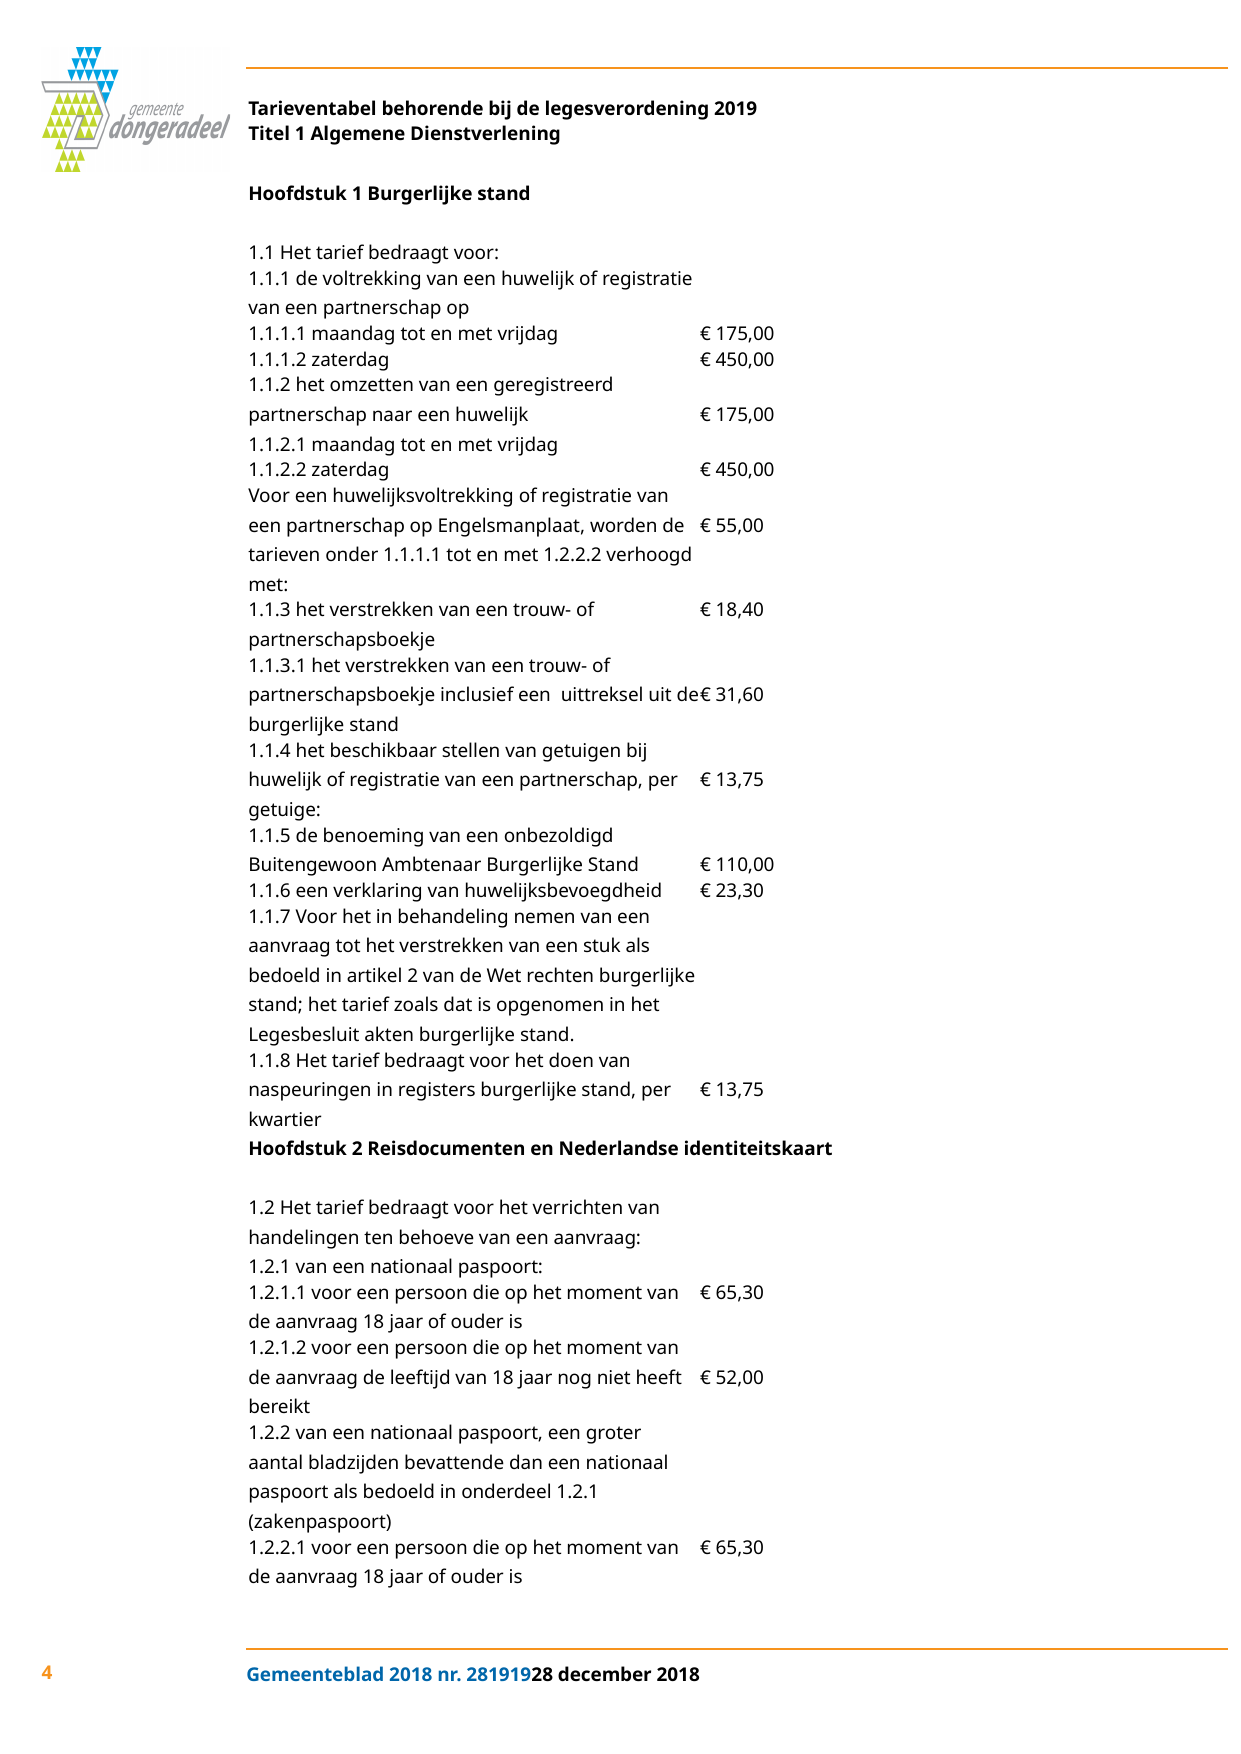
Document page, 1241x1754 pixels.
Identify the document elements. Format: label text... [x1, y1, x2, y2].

table_header [700, 239, 1152, 265]
table_cell Voor een huwelijksvoltrekking of registratie van een partnerschap op Engelsmanplaat, worden de tarieven onder 1.1.1.1 tot en met 1.2.2.2 verhoogd met: [248, 482, 700, 597]
table_cell 1.1.7 Voor het in behandeling nemen van een aanvraag tot het verstrekken van een stuk als bedoeld in artikel 2 van de Wet rechten burgerlijke stand; het tarief zoals dat is opgenomen in het Legesbesluit akten burgerlijke stand. [248, 903, 700, 1047]
table_cell 1.1.8 Het tarief bedraagt voor het doen van naspeuringen in registers burgerlijke stand, per kwartier [248, 1047, 700, 1132]
table_cell 1.2.2 van een nationaal paspoort, een groter aantal bladzijden bevattende dan een nationaal paspoort als bedoeld in onderdeel 1.2.1 (zakenpaspoort) [248, 1419, 700, 1534]
table_cell € 175,00 [700, 320, 1152, 346]
picture [99, 72, 104, 80]
table_cell € 13,75 [700, 1047, 1152, 1132]
table_cell € 31,60 [700, 652, 1152, 737]
table_cell € 55,00 [700, 482, 1152, 597]
table_cell € 65,30 [700, 1534, 1152, 1589]
table_header [700, 1194, 1152, 1279]
table_cell 1.1.4 het beschikbaar stellen van getuigen bij huwelijk of registratie van een partnerschap, per getuige: [248, 737, 700, 822]
table_cell € 175,00 [700, 372, 1152, 456]
table_cell 1.1.6 een verklaring van huwelijksbevoegdheid [248, 877, 700, 903]
table_cell [700, 1419, 1152, 1534]
table_cell 1.2.2.1 voor een persoon die op het moment van de aanvraag 18 jaar of ouder is [248, 1534, 700, 1589]
text Hoofdstuk 2 Reisdocumenten en Nederlandse identiteitskaart [248, 1135, 1152, 1161]
table_header 1.2 Het tarief bedraagt voor het verrichten van handelingen ten behoeve van een aanvraag: 1.2.1 van een nationaal paspoort: [248, 1194, 700, 1279]
table_cell € 52,00 [700, 1335, 1152, 1419]
table_cell € 450,00 [700, 456, 1152, 482]
text Hoofdstuk 1 Burgerlijke stand [248, 180, 1152, 206]
text Tarieventabel behorende bij de legesverordening 2019 [248, 95, 1152, 121]
table_cell 1.1.3 het verstrekken van een trouw- of partnerschapsboekje [248, 597, 700, 652]
table_cell 1.2.1.2 voor een persoon die op het moment van de aanvraag de leeftijd van 18 jaar nog niet heeft bereikt [248, 1335, 700, 1419]
table_cell 1.2.1.1 voor een persoon die op het moment van de aanvraag 18 jaar of ouder is [248, 1279, 700, 1334]
table_cell € 65,30 [700, 1279, 1152, 1334]
table_cell 1.1.5 de benoeming van een onbezoldigd Buitengewoon Ambtenaar Burgerlijke Stand [248, 822, 700, 877]
table_cell 1.1.2 het omzetten van een geregistreerd partnerschap naar een huwelijk 1.1.2.1 maandag tot en met vrijdag [248, 372, 700, 456]
text Titel 1 Algemene Dienstverlening [248, 121, 1152, 146]
table_cell 1.1.3.1 het verstrekken van een trouw- of partnerschapsboekje inclusief een uittreksel uit de burgerlijke stand [248, 652, 700, 737]
table_cell 1.1.2.2 zaterdag [248, 456, 700, 482]
table_cell 1.1.1.1 maandag tot en met vrijdag [248, 320, 700, 346]
picture [41, 47, 231, 172]
table_cell € 23,30 [700, 877, 1152, 903]
table_cell € 18,40 [700, 597, 1152, 652]
table_header 1.1 Het tarief bedraagt voor: [248, 239, 700, 265]
table_cell 1.1.1 de voltrekking van een huwelijk of registratie van een partnerschap op [248, 265, 700, 320]
table_cell € 450,00 [700, 346, 1152, 372]
table_cell € 13,75 [700, 737, 1152, 822]
picture [107, 73, 113, 80]
table_cell € 110,00 [700, 822, 1152, 877]
table_cell [700, 903, 1152, 1047]
table_cell [700, 265, 1152, 320]
table_cell 1.1.1.2 zaterdag [248, 346, 700, 372]
